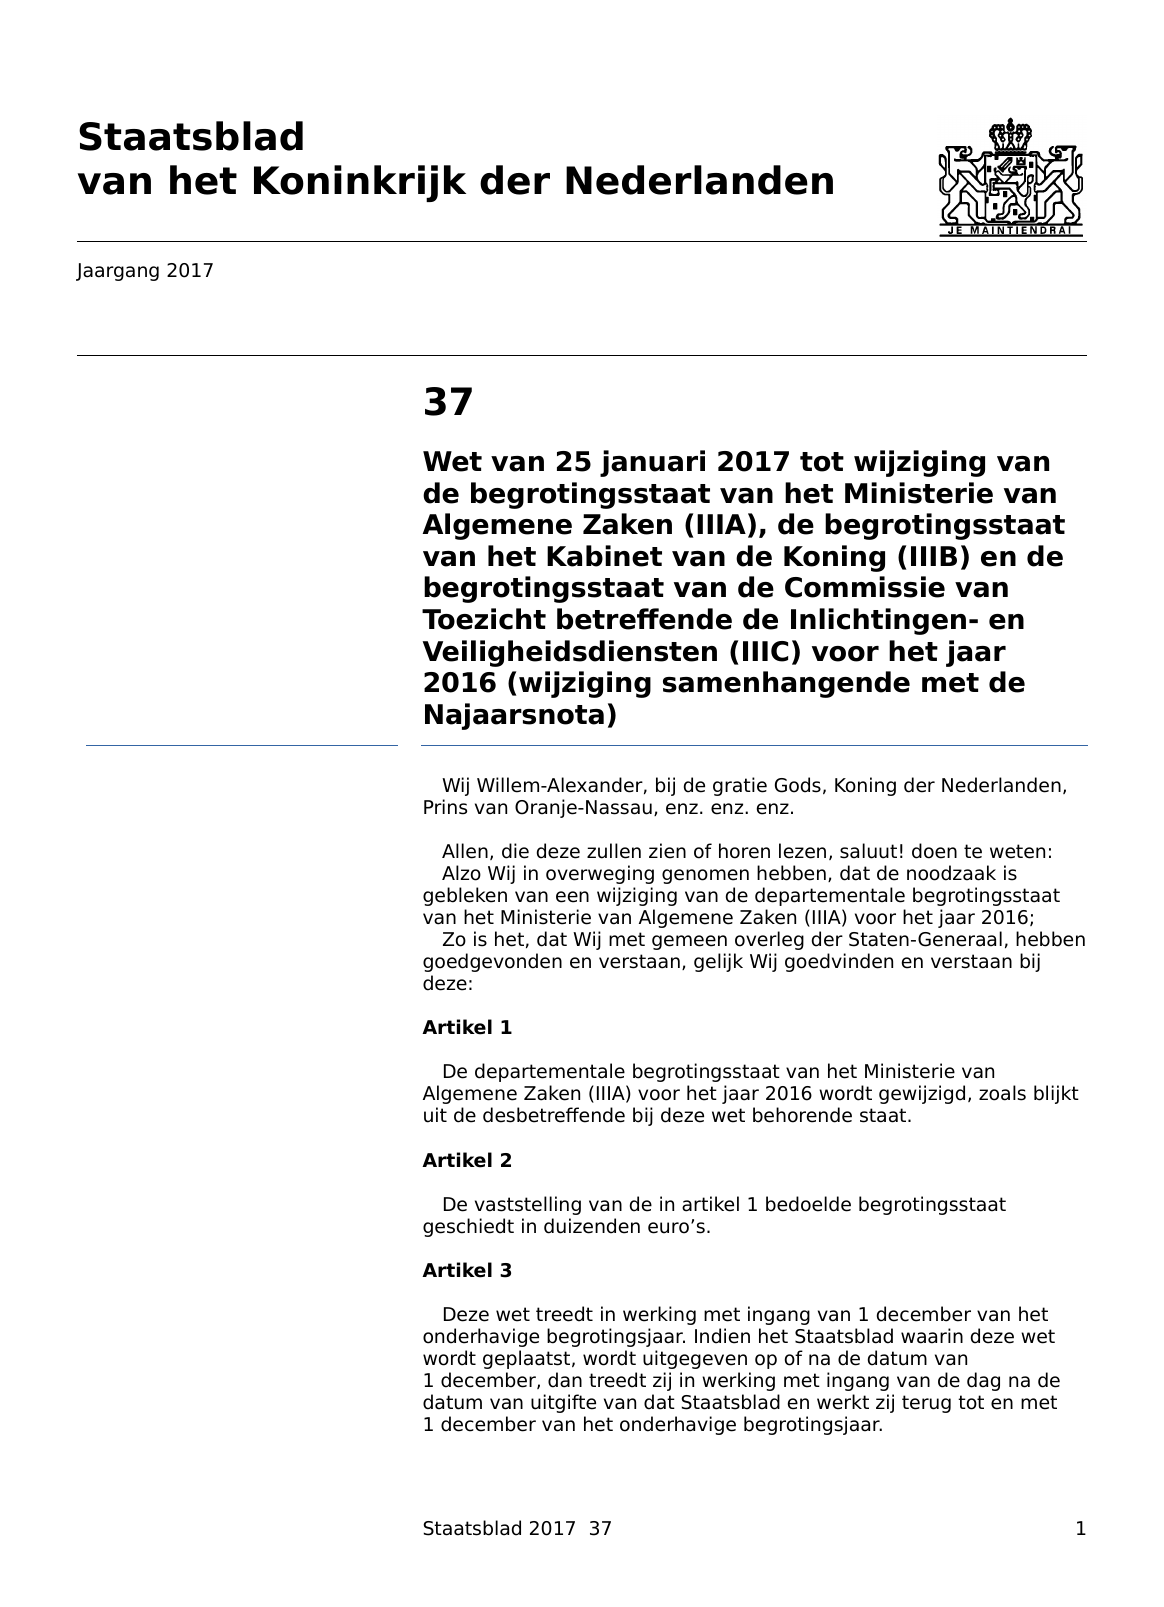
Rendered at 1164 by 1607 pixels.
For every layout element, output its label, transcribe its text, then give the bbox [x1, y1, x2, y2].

picture [936, 115, 1087, 240]
text Allen, die deze zullen zien of horen lezen, saluut! doen te weten: [422, 841, 1087, 863]
subtitle Artikel 3 [422, 1260, 1087, 1282]
table_header [886, 100, 1087, 241]
text Wij Willem-Alexander, bij de gratie Gods, Koning der Nederlanden, Prins van Oranje-Nassau, enz. enz. enz. [422, 775, 1087, 819]
subtitle Artikel 1 [422, 1017, 1087, 1039]
text Deze wet treedt in werking met ingang van 1 december van het onderhavige begrotingsjaar. Indien het Staatsblad waarin deze wet wordt geplaatst, wordt uitgegeven op of na de datum van 1 december, dan treedt zij in werking met ingang van de dag na de datum van uitgifte van dat Staatsblad en werkt zij terug tot en met 1 december van het onderhavige begrotingsjaar. [422, 1304, 1087, 1436]
text Zo is het, dat Wij met gemeen overleg der Staten-Generaal, hebben goedgevonden en verstaan, gelijk Wij goedvinden en verstaan bij deze: [422, 929, 1087, 995]
subtitle Artikel 2 [422, 1149, 1087, 1171]
text De departementale begrotingsstaat van het Ministerie van Algemene Zaken (IIIA) voor het jaar 2016 wordt gewijzigd, zoals blijkt uit de desbetreffende bij deze wet behorende staat. [422, 1061, 1087, 1127]
subtitle 37 [422, 381, 1087, 424]
table_header Staatsblad van het Koninkrijk der Nederlanden [77, 100, 886, 241]
text De vaststelling van de in artikel 1 bedoelde begrotingsstaat geschiedt in duizenden euro’s. [422, 1194, 1087, 1238]
text Wet van 25 januari 2017 tot wijziging van de begrotingsstaat van het Ministerie van Algemene Zaken (IIIA), de begrotingsstaat van het Kabinet van de Koning (IIIB) en de begrotingsstaat van de Commissie van Toezicht betreffende de Inlichtingen- en Veiligheidsdiensten (IIIC) voor het jaar 2016 (wijziging samenhangende met de Najaarsnota) [422, 447, 1087, 731]
text Alzo Wij in overweging genomen hebben, dat de noodzaak is gebleken van een wijziging van de departementale begrotingsstaat van het Ministerie van Algemene Zaken (IIIA) voor het jaar 2016; [422, 863, 1087, 929]
table_cell Jaargang 2017 [77, 242, 1087, 355]
